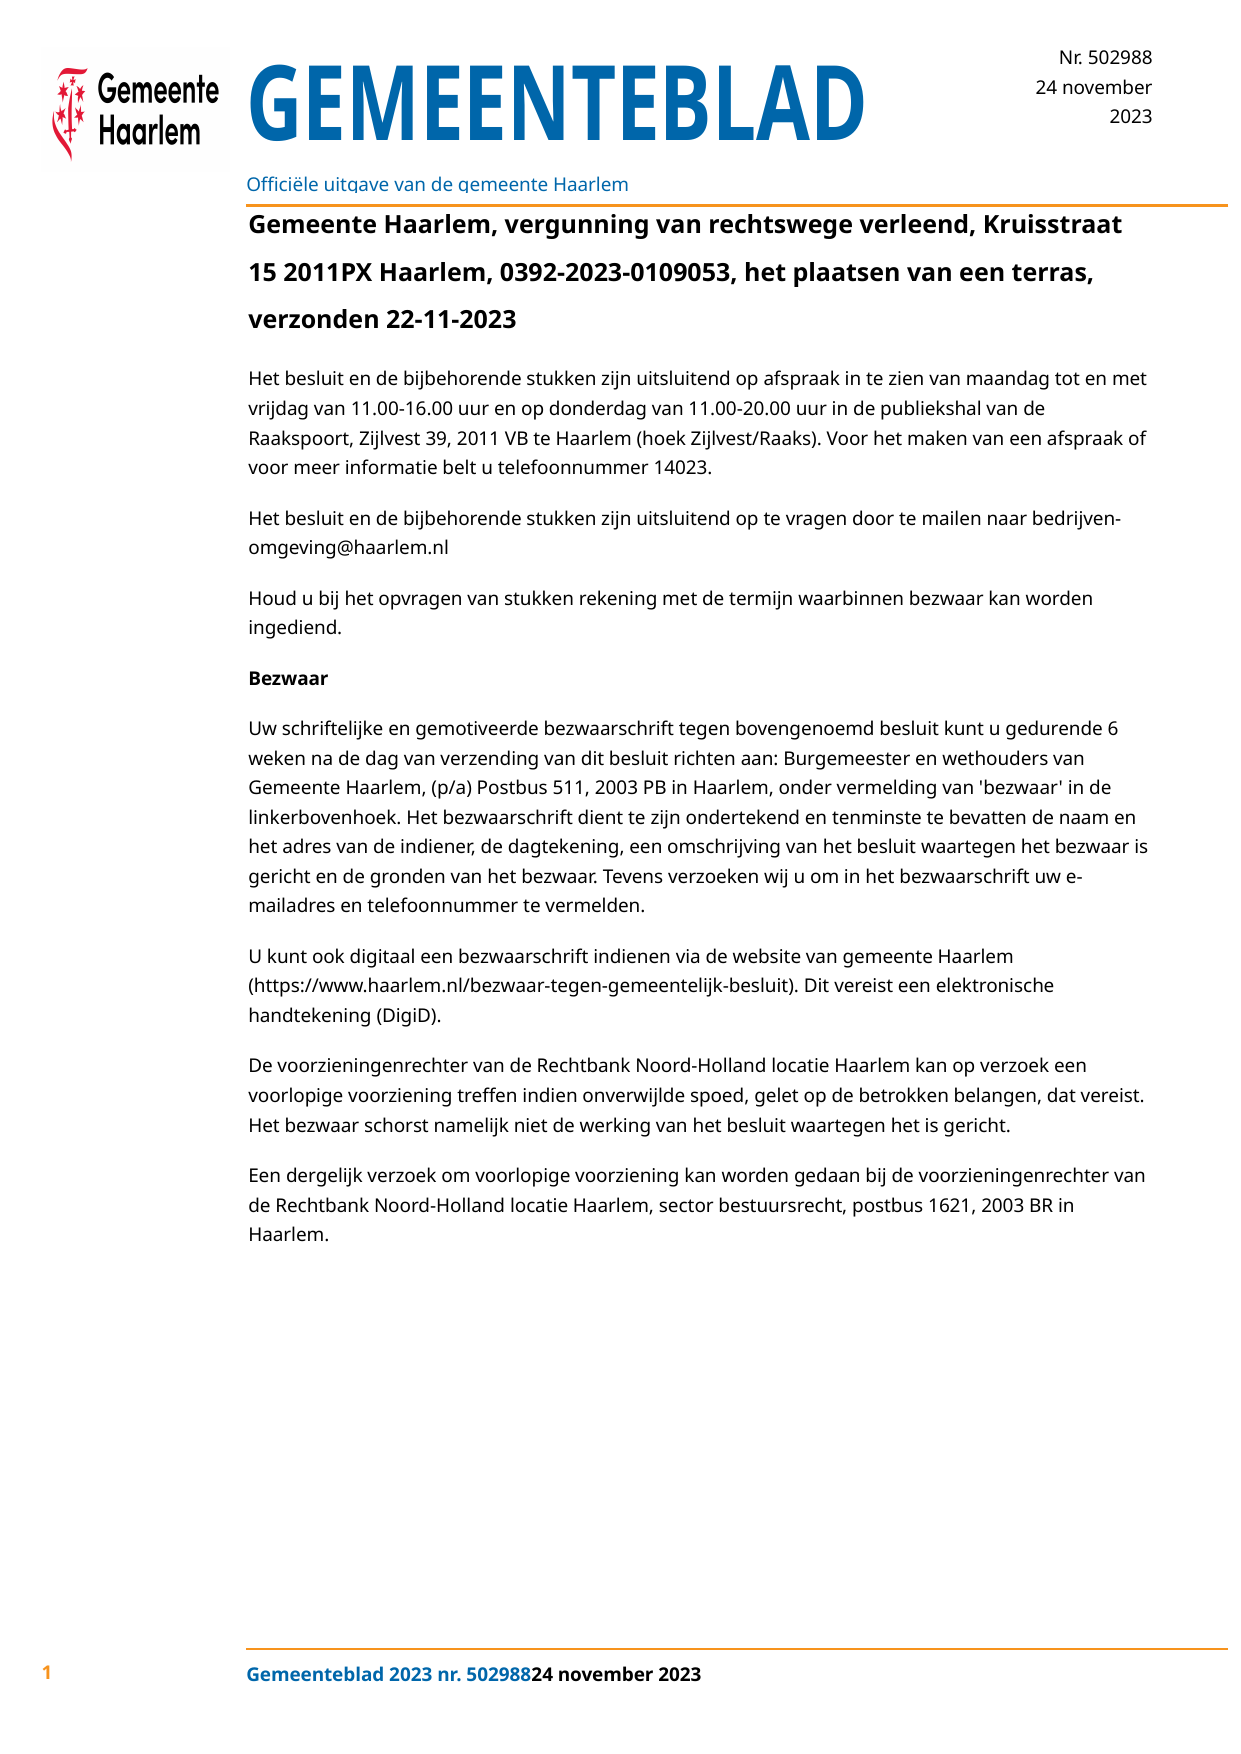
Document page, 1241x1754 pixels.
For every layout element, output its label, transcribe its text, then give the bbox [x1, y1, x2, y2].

text U kunt ook digitaal een bezwaarschrift indienen via de website van gemeente Haarlem (https://www.haarlem.nl/bezwaar-tegen-gemeentelijk-besluit). Dit vereist een elektronische handtekening (DigiD). [248, 943, 1152, 1028]
text De voorzieningenrechter van de Rechtbank Noord-Holland locatie Haarlem kan op verzoek een voorlopige voorziening treffen indien onverwijlde spoed, gelet op de betrokken belangen, dat vereist. Het bezwaar schorst namelijk niet de werking van het besluit waartegen het is gericht. [248, 1053, 1152, 1137]
text Een dergelijk verzoek om voorlopige voorziening kan worden gedaan bij de voorzieningenrechter van de Rechtbank Noord-Holland locatie Haarlem, sector bestuursrecht, postbus 1621, 2003 BR in Haarlem. [248, 1162, 1152, 1247]
text Uw schriftelijke en gemotiveerde bezwaarschrift tegen bovengenoemd besluit kunt u gedurende 6 weken na de dag van verzending van dit besluit richten aan: Burgemeester en wethouders van Gemeente Haarlem, (p/a) Postbus 511, 2003 PB in Haarlem, onder vermelding van 'bezwaar' in de linkerbovenhoek. Het bezwaarschrift dient te zijn ondertekend en tenminste te bevatten de naam en het adres van de indiener, de dagtekening, een omschrijving van het besluit waartegen het bezwaar is gericht en de gronden van het bezwaar. Tevens verzoeken wij u om in het bezwaarschrift uw e-mailadres en telefoonnummer te vermelden. [248, 715, 1152, 918]
text Bezwaar [248, 665, 1152, 690]
picture [41, 47, 231, 172]
text Het besluit en de bijbehorende stukken zijn uitsluitend op te vragen door te mailen naar bedrijven-omgeving@haarlem.nl [248, 505, 1152, 560]
text Houd u bij het opvragen van stukken rekening met de termijn waarbinnen bezwaar kan worden ingediend. [248, 585, 1152, 640]
text Het besluit en de bijbehorende stukken zijn uitsluitend op afspraak in te zien van maandag tot en met vrijdag van 11.00-16.00 uur en op donderdag van 11.00-20.00 uur in de publiekshal van de Raakspoort, Zijlvest 39, 2011 VB te Haarlem (hoek Zijlvest/Raaks). Voor het maken van een afspraak of voor meer informatie belt u telefoonnummer 14023. [248, 366, 1152, 480]
text Gemeente Haarlem, vergunning van rechtswege verleend, Kruisstraat 15 2011PX Haarlem, 0392-2023-0109053, het plaatsen van een terras, verzonden 22-11-2023 [248, 207, 1152, 336]
